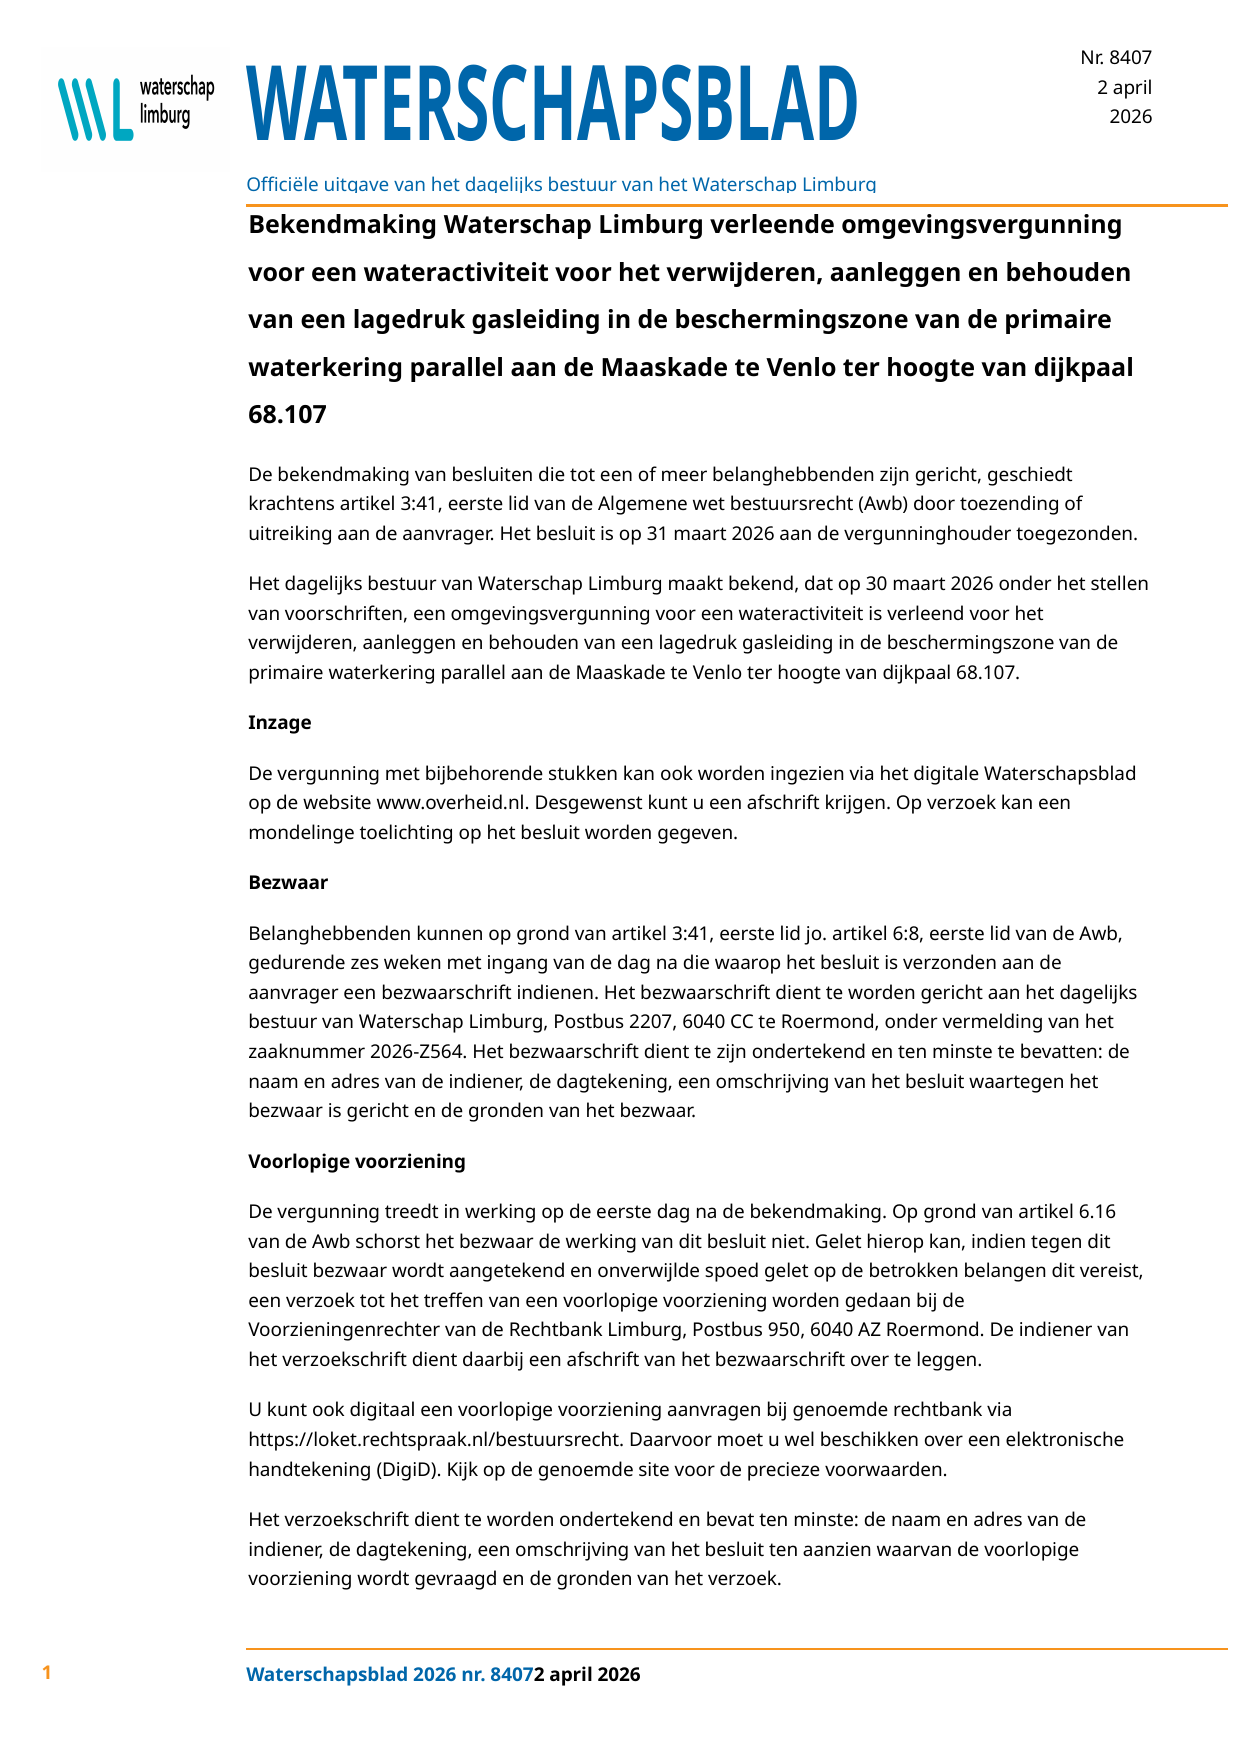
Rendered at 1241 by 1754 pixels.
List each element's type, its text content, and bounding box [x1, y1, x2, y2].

text U kunt ook digitaal een voorlopige voorziening aanvragen bij genoemde rechtbank via https://loket.rechtspraak.nl/bestuursrecht. Daarvoor moet u wel beschikken over een elektronische handtekening (DigiD). Kijk op de genoemde site voor de precieze voorwaarden. [248, 1397, 1152, 1481]
text Voorlopige voorziening [248, 1148, 1152, 1173]
text De vergunning met bijbehorende stukken kan ook worden ingezien via het digitale Waterschapsblad op de website www.overheid.nl. Desgewenst kunt u een afschrift krijgen. Op verzoek kan een mondelinge toelichting op het besluit worden gegeven. [248, 760, 1152, 845]
picture [41, 47, 231, 172]
text Het verzoekschrift dient te worden ondertekend en bevat ten minste: de naam en adres van de indiener, de dagtekening, een omschrijving van het besluit ten aanzien waarvan de voorlopige voorziening wordt gevraagd en de gronden van het verzoek. [248, 1506, 1152, 1591]
text Het dagelijks bestuur van Waterschap Limburg maakt bekend, dat op 30 maart 2026 onder het stellen van voorschriften, een omgevingsvergunning voor een wateractiviteit is verleend voor het verwijderen, aanleggen en behouden van een lagedruk gasleiding in de beschermingszone van de primaire waterkering parallel aan de Maaskade te Venlo ter hoogte van dijkpaal 68.107. [248, 570, 1152, 685]
text Bezwaar [248, 869, 1152, 895]
text Belanghebbenden kunnen op grond van artikel 3:41, eerste lid jo. artikel 6:8, eerste lid van de Awb, gedurende zes weken met ingang van de dag na die waarop het besluit is verzonden aan de aanvrager een bezwaarschrift indienen. Het bezwaarschrift dient te worden gericht aan het dagelijks bestuur van Waterschap Limburg, Postbus 2207, 6040 CC te Roermond, onder vermelding van het zaaknummer 2026-Z564. Het bezwaarschrift dient te zijn ondertekend en ten minste te bevatten: de naam en adres van de indiener, de dagtekening, een omschrijving van het besluit waartegen het bezwaar is gericht en de gronden van het bezwaar. [248, 920, 1152, 1123]
text De bekendmaking van besluiten die tot een of meer belanghebbenden zijn gericht, geschiedt krachtens artikel 3:41, eerste lid van de Algemene wet bestuursrecht (Awb) door toezending of uitreiking aan de aanvrager. Het besluit is op 31 maart 2026 aan de vergunninghouder toegezonden. [248, 461, 1152, 546]
text Inzage [248, 709, 1152, 735]
text De vergunning treedt in werking op de eerste dag na de bekendmaking. Op grond van artikel 6.16 van de Awb schorst het bezwaar de werking van dit besluit niet. Gelet hierop kan, indien tegen dit besluit bezwaar wordt aangetekend en onverwijlde spoed gelet op de betrokken belangen dit vereist, een verzoek tot het treffen van een voorlopige voorziening worden gedaan bij de Voorzieningenrechter van de Rechtbank Limburg, Postbus 950, 6040 AZ Roermond. De indiener van het verzoekschrift dient daarbij een afschrift van het bezwaarschrift over te leggen. [248, 1198, 1152, 1372]
text Bekendmaking Waterschap Limburg verleende omgevingsvergunning voor een wateractiviteit voor het verwijderen, aanleggen en behouden van een lagedruk gasleiding in de beschermingszone van de primaire waterkering parallel aan de Maaskade te Venlo ter hoogte van dijkpaal 68.107 [248, 207, 1152, 431]
